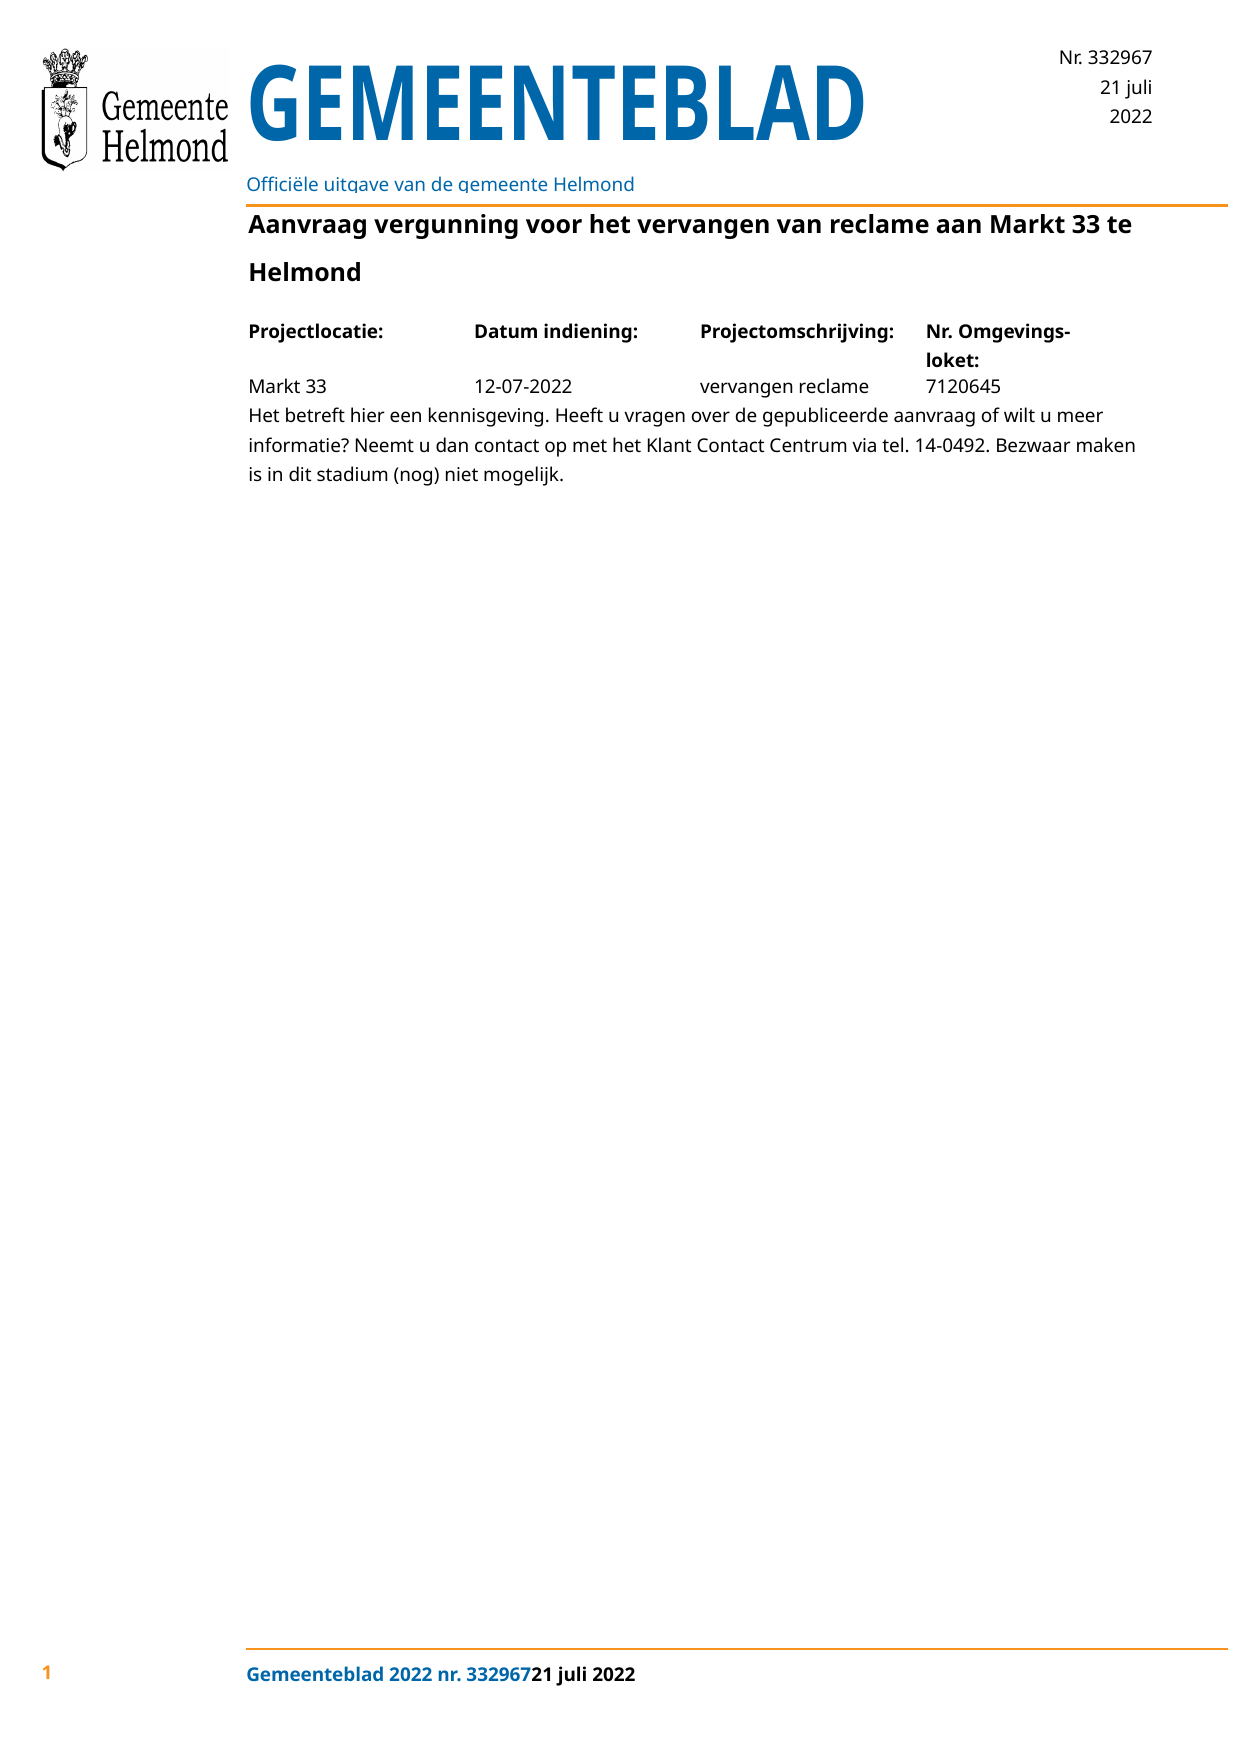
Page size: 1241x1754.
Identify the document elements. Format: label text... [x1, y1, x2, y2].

text Aanvraag vergunning voor het vervangen van reclame aan Markt 33 te Helmond [248, 207, 1152, 288]
table_cell 7120645 [926, 373, 1152, 399]
table_header Projectomschrijving: [700, 318, 926, 373]
table_cell 12-07-2022 [474, 373, 700, 399]
table_header Nr. Omgevings- loket: [926, 318, 1152, 373]
picture [41, 47, 231, 172]
text Het betreft hier een kennisgeving. Heeft u vragen over de gepubliceerde aanvraag of wilt u meer informatie? Neemt u dan contact op met het Klant Contact Centrum via tel. 14-0492. Bezwaar maken is in dit stadium (nog) niet mogelijk. [248, 402, 1152, 487]
table_header Projectlocatie: [248, 318, 474, 373]
table_cell Markt 33 [248, 373, 474, 399]
table_header Datum indiening: [474, 318, 700, 373]
table_cell vervangen reclame [700, 373, 926, 399]
